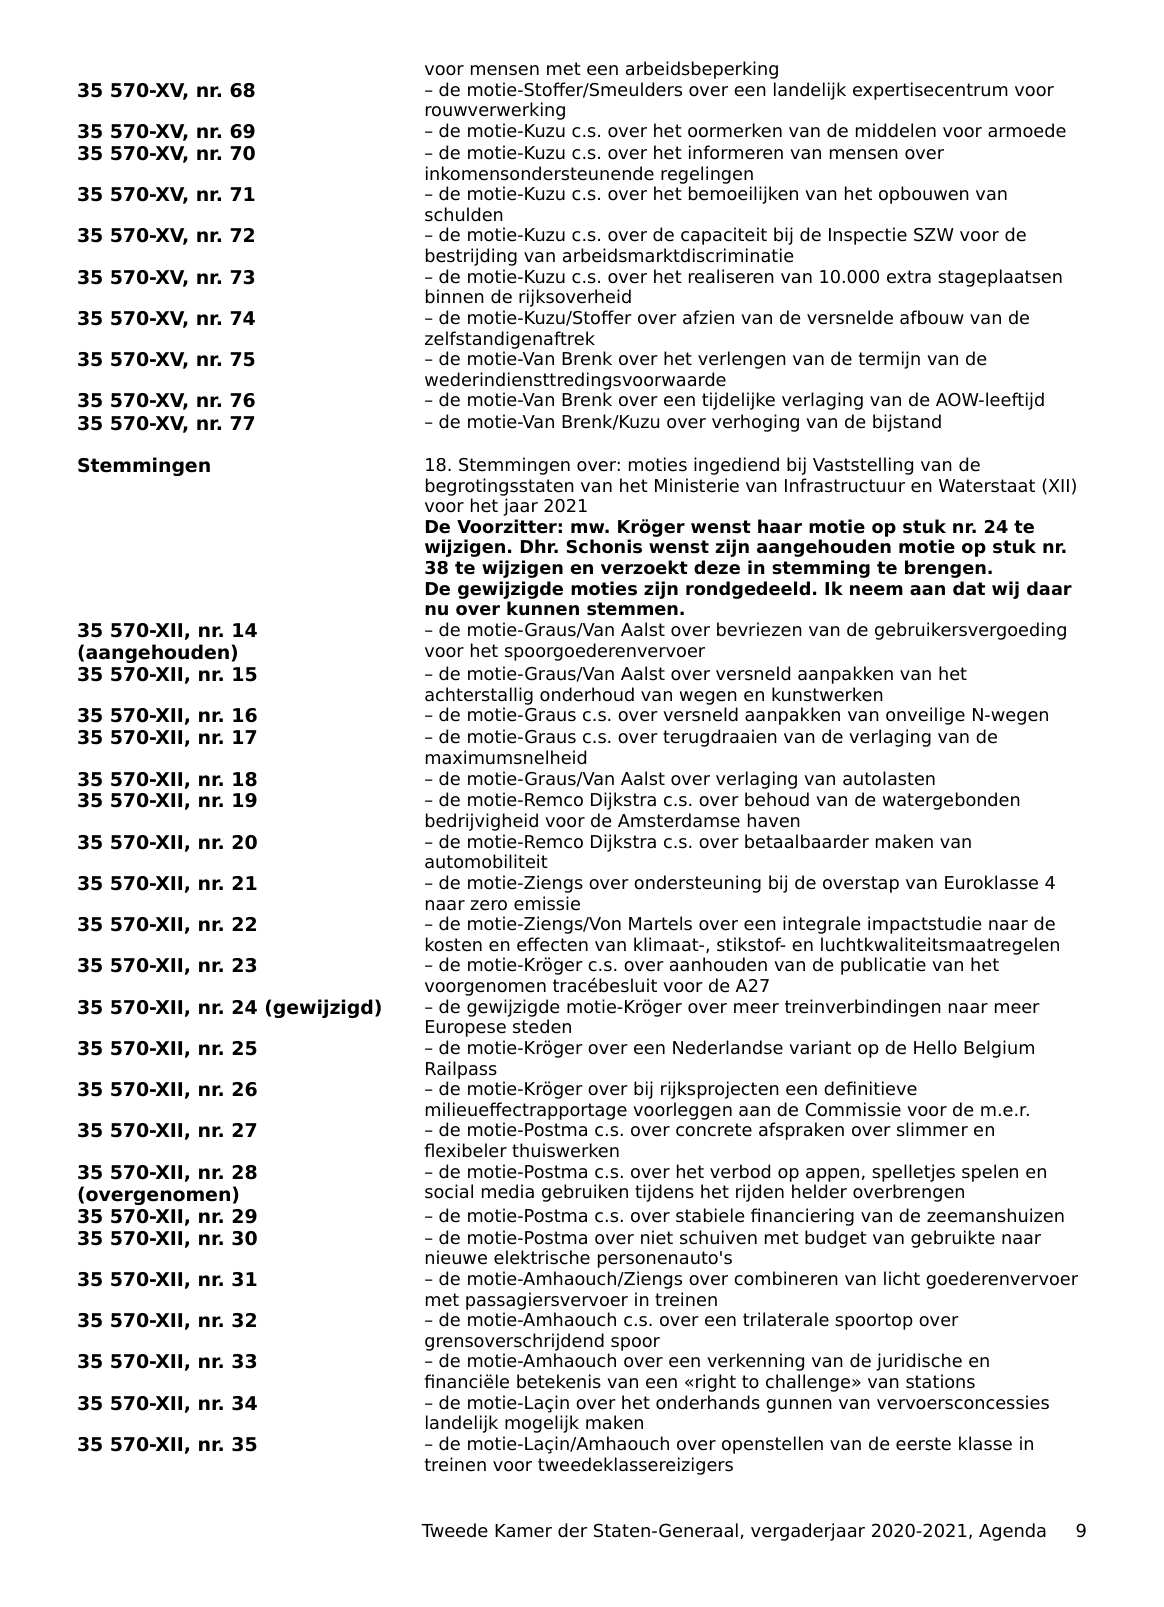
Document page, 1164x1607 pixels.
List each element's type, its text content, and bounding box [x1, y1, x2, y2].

table_cell 35 570-XII, nr. 35 [77, 1434, 401, 1475]
table_cell 35 570-XII, nr. 29 [77, 1206, 401, 1228]
table_cell [401, 1162, 418, 1206]
table_cell [401, 121, 418, 143]
table_cell – de motie-Van Brenk over een tijdelijke verlaging van de AOW-leeftijd [418, 390, 1087, 412]
table_cell [418, 434, 1087, 455]
table_cell [77, 59, 401, 80]
table_cell [401, 832, 418, 873]
table_cell [401, 1079, 418, 1120]
table_cell – de motie-Kuzu c.s. over het oormerken van de middelen voor armoede [418, 121, 1087, 143]
table_cell 35 570-XII, nr. 18 [77, 769, 401, 790]
table_cell [401, 308, 418, 349]
table_cell – de motie-Ziengs/Von Martels over een integrale impactstudie naar de kosten en effecten van klimaat-, stikstof- en luchtkwaliteitsmaatregelen [418, 914, 1087, 955]
table_cell – de motie-Remco Dijkstra c.s. over behoud van de watergebonden bedrijvigheid voor de Amsterdamse haven [418, 790, 1087, 832]
table_cell [401, 455, 418, 517]
table_cell [401, 413, 418, 434]
table_cell – de motie-Graus c.s. over versneld aanpakken van onveilige N-wegen [418, 705, 1087, 727]
table_cell 35 570-XII, nr. 25 [77, 1038, 401, 1079]
table_cell voor mensen met een arbeidsbeperking [418, 59, 1087, 80]
table_cell – de motie-Postma over niet schuiven met budget van gebruikte naar nieuwe elektrische personenauto's [418, 1228, 1087, 1269]
table_cell 35 570-XV, nr. 76 [77, 390, 401, 412]
table_cell 35 570-XII, nr. 26 [77, 1079, 401, 1120]
table_cell – de motie-Graus/Van Aalst over verlaging van autolasten [418, 769, 1087, 790]
table_cell [401, 769, 418, 790]
table_cell 35 570-XII, nr. 19 [77, 790, 401, 832]
table_cell [401, 80, 418, 121]
table_cell [401, 1120, 418, 1162]
table_cell – de motie-Kuzu c.s. over het informeren van mensen over inkomensondersteunende regelingen [418, 143, 1087, 184]
table_cell – de motie-Kröger over een Nederlandse variant op de Hello Belgium Railpass [418, 1038, 1087, 1079]
table_cell [401, 664, 418, 705]
table_cell [401, 1269, 418, 1310]
table_cell [401, 267, 418, 308]
table_cell – de motie-Laçin over het onderhands gunnen van vervoersconcessies landelijk mogelijk maken [418, 1393, 1087, 1434]
table_cell 35 570-XII, nr. 28 (overgenomen) [77, 1162, 401, 1206]
table_cell 35 570-XII, nr. 15 [77, 664, 401, 705]
table_cell [401, 1038, 418, 1079]
table_cell [401, 59, 418, 80]
table_cell 35 570-XII, nr. 14 (aangehouden) [77, 620, 401, 664]
table_cell – de motie-Kuzu c.s. over het realiseren van 10.000 extra stageplaatsen binnen de rijksoverheid [418, 267, 1087, 308]
table_cell – de motie-Kuzu c.s. over de capaciteit bij de Inspectie SZW voor de bestrijding van arbeidsmarktdiscriminatie [418, 225, 1087, 267]
table_cell 35 570-XII, nr. 33 [77, 1351, 401, 1393]
table_cell 35 570-XV, nr. 71 [77, 184, 401, 225]
table_cell – de motie-Van Brenk over het verlengen van de termijn van de wederindiensttredingsvoorwaarde [418, 349, 1087, 390]
table_cell [401, 349, 418, 390]
table_cell [401, 143, 418, 184]
table_cell [401, 225, 418, 267]
table_cell [77, 517, 401, 579]
table_cell – de motie-Graus/Van Aalst over bevriezen van de gebruikersvergoeding voor het spoorgoederenvervoer [418, 620, 1087, 664]
table_cell [401, 390, 418, 412]
table_cell – de motie-Postma c.s. over concrete afspraken over slimmer en flexibeler thuiswerken [418, 1120, 1087, 1162]
table_cell 35 570-XII, nr. 20 [77, 832, 401, 873]
table_cell – de motie-Laçin/Amhaouch over openstellen van de eerste klasse in treinen voor tweedeklassereizigers [418, 1434, 1087, 1475]
table_cell – de motie-Amhaouch c.s. over een trilaterale spoortop over grensoverschrijdend spoor [418, 1310, 1087, 1351]
table_cell – de motie-Kuzu/Stoffer over afzien van de versnelde afbouw van de zelfstandigenaftrek [418, 308, 1087, 349]
table_cell – de motie-Postma c.s. over stabiele financiering van de zeemanshuizen [418, 1206, 1087, 1228]
table_cell 35 570-XV, nr. 73 [77, 267, 401, 308]
table_cell – de motie-Stoffer/Smeulders over een landelijk expertisecentrum voor rouwverwerking [418, 80, 1087, 121]
table_cell – de motie-Amhaouch over een verkenning van de juridische en financiële betekenis van een «right to challenge» van stations [418, 1351, 1087, 1393]
table_cell [401, 727, 418, 768]
table_cell 35 570-XV, nr. 72 [77, 225, 401, 267]
table_cell 35 570-XV, nr. 68 [77, 80, 401, 121]
table_cell 35 570-XII, nr. 16 [77, 705, 401, 727]
table_cell De gewijzigde moties zijn rondgedeeld. Ik neem aan dat wij daar nu over kunnen stemmen. [418, 579, 1087, 620]
table_cell 35 570-XV, nr. 74 [77, 308, 401, 349]
table_cell [77, 434, 401, 455]
table_cell – de motie-Graus c.s. over terugdraaien van de verlaging van de maximumsnelheid [418, 727, 1087, 768]
table_cell 35 570-XV, nr. 70 [77, 143, 401, 184]
table_cell 35 570-XII, nr. 23 [77, 955, 401, 997]
table_cell [401, 1310, 418, 1351]
table_cell [401, 997, 418, 1038]
table_cell [401, 517, 418, 579]
table_cell – de motie-Graus/Van Aalst over versneld aanpakken van het achterstallig onderhoud van wegen en kunstwerken [418, 664, 1087, 705]
table_cell [401, 873, 418, 914]
table_cell – de motie-Kröger over bij rijksprojecten een definitieve milieueffectrapportage voorleggen aan de Commissie voor de m.e.r. [418, 1079, 1087, 1120]
table_cell [401, 955, 418, 997]
table_cell [77, 579, 401, 620]
table_cell [401, 434, 418, 455]
table_cell [401, 790, 418, 832]
table_cell 35 570-XII, nr. 27 [77, 1120, 401, 1162]
table_cell 35 570-XII, nr. 17 [77, 727, 401, 768]
table_cell 35 570-XII, nr. 31 [77, 1269, 401, 1310]
table_cell 35 570-XII, nr. 21 [77, 873, 401, 914]
table_cell – de motie-Van Brenk/Kuzu over verhoging van de bijstand [418, 413, 1087, 434]
table_cell 35 570-XII, nr. 24 (gewijzigd) [77, 997, 401, 1038]
table_cell [401, 1393, 418, 1434]
table_cell [401, 914, 418, 955]
table_cell – de gewijzigde motie-Kröger over meer treinverbindingen naar meer Europese steden [418, 997, 1087, 1038]
table_cell [401, 705, 418, 727]
table_cell – de motie-Postma c.s. over het verbod op appen, spelletjes spelen en social media gebruiken tijdens het rijden helder overbrengen [418, 1162, 1087, 1206]
table_cell [401, 1351, 418, 1393]
table_cell – de motie-Ziengs over ondersteuning bij de overstap van Euroklasse 4 naar zero emissie [418, 873, 1087, 914]
table_cell – de motie-Kröger c.s. over aanhouden van de publicatie van het voorgenomen tracébesluit voor de A27 [418, 955, 1087, 997]
table_cell 35 570-XII, nr. 22 [77, 914, 401, 955]
table_cell 35 570-XII, nr. 32 [77, 1310, 401, 1351]
table_cell 35 570-XV, nr. 75 [77, 349, 401, 390]
table_cell [401, 1434, 418, 1475]
table_cell 18. Stemmingen over: moties ingediend bij Vaststelling van de begrotingsstaten van het Ministerie van Infrastructuur en Waterstaat (XII) voor het jaar 2021 [418, 455, 1087, 517]
table_cell [401, 184, 418, 225]
table_cell [401, 1206, 418, 1228]
table_cell 35 570-XV, nr. 77 [77, 413, 401, 434]
table_cell [401, 1228, 418, 1269]
table_cell [401, 620, 418, 664]
table_cell 35 570-XII, nr. 30 [77, 1228, 401, 1269]
table_cell 35 570-XII, nr. 34 [77, 1393, 401, 1434]
table_cell [401, 579, 418, 620]
table_cell – de motie-Remco Dijkstra c.s. over betaalbaarder maken van automobiliteit [418, 832, 1087, 873]
table_cell – de motie-Amhaouch/Ziengs over combineren van licht goederenvervoer met passagiersvervoer in treinen [418, 1269, 1087, 1310]
table_cell – de motie-Kuzu c.s. over het bemoeilijken van het opbouwen van schulden [418, 184, 1087, 225]
table_cell 35 570-XV, nr. 69 [77, 121, 401, 143]
table_cell De Voorzitter: mw. Kröger wenst haar motie op stuk nr. 24 te wijzigen. Dhr. Schonis wenst zijn aangehouden motie op stuk nr. 38 te wijzigen en verzoekt deze in stemming te brengen. [418, 517, 1087, 579]
table_cell Stemmingen [77, 455, 401, 517]
